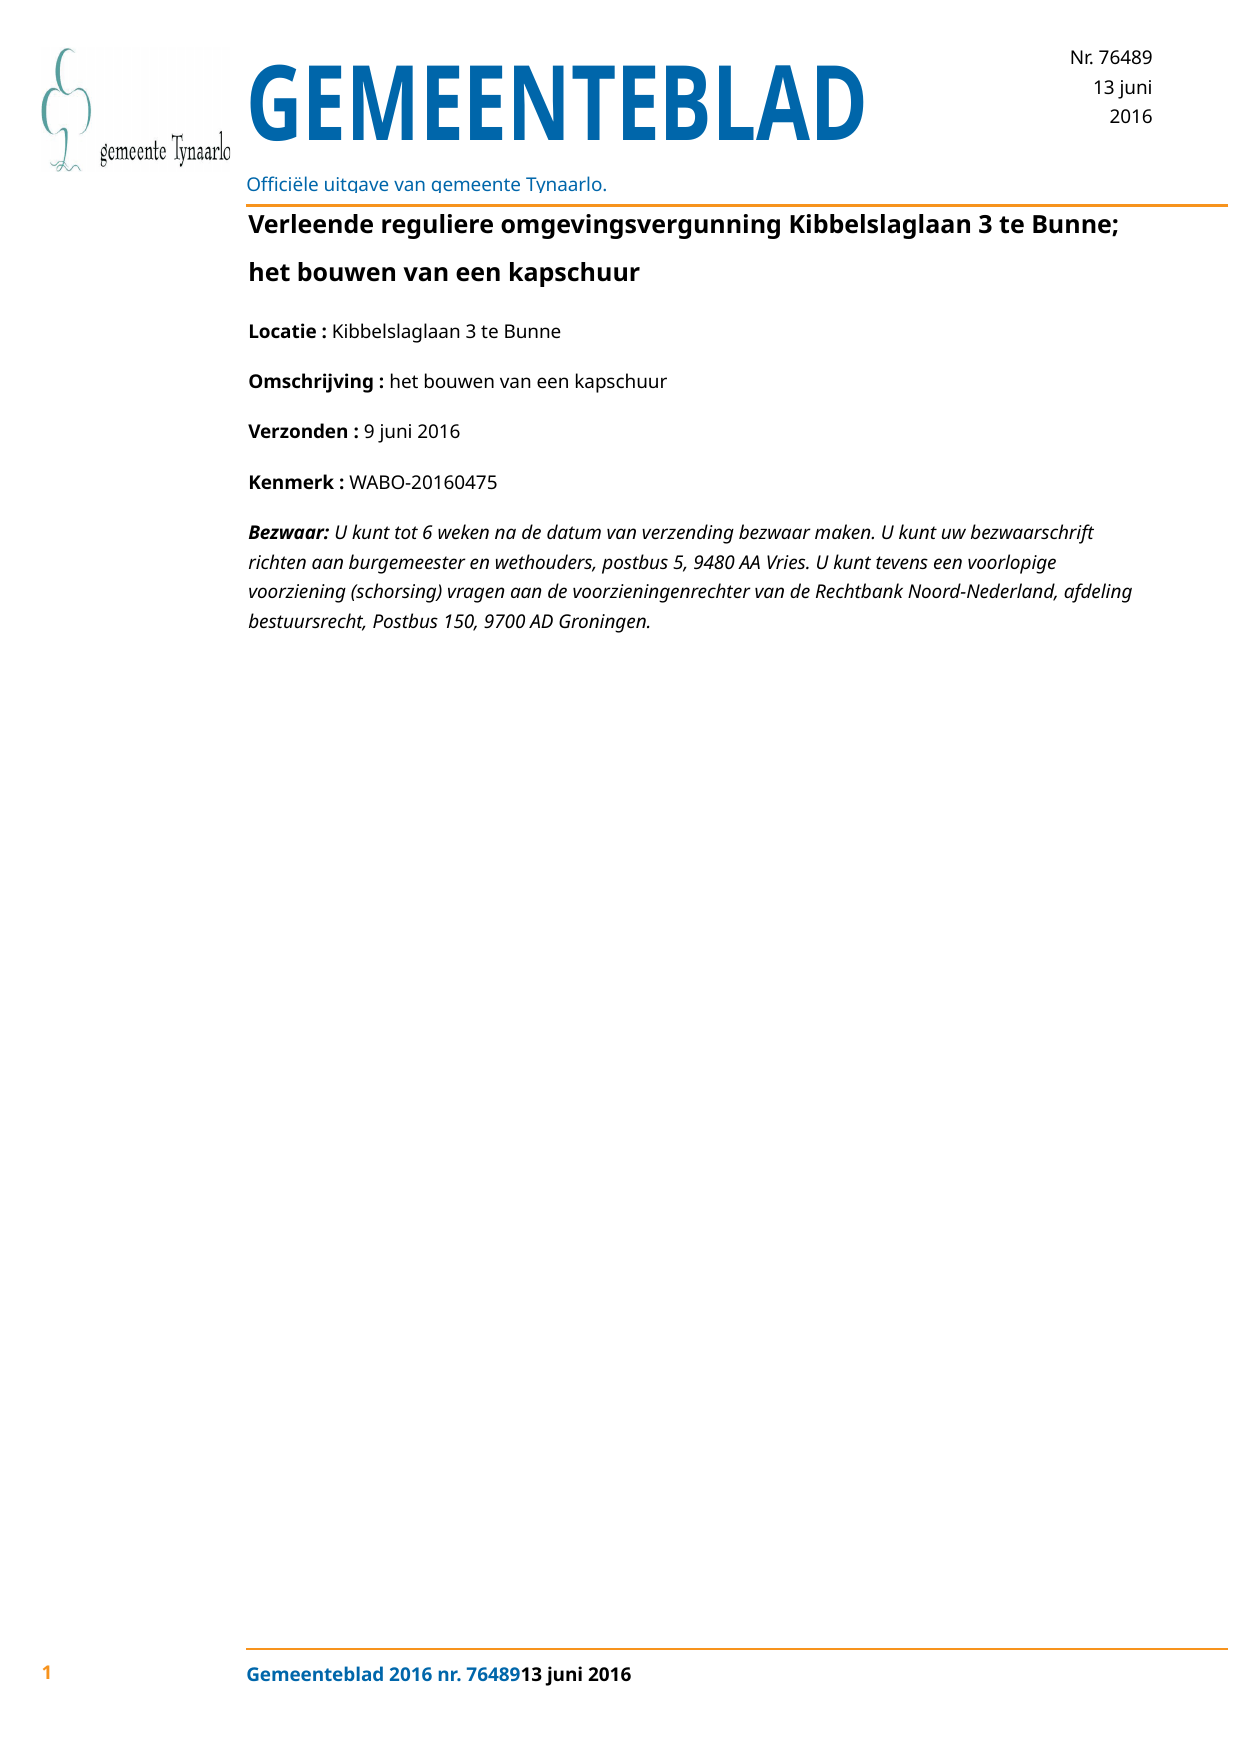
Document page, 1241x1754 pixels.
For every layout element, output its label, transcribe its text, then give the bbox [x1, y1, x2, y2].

text Locatie : Kibbelslaglaan 3 te Bunne [248, 318, 1152, 344]
text Omschrijving : het bouwen van een kapschuur [248, 368, 1152, 394]
picture [41, 47, 231, 172]
text Kenmerk : WABO-20160475 [248, 469, 1152, 495]
text Verzonden : 9 juni 2016 [248, 419, 1152, 444]
text Bezwaar: U kunt tot 6 weken na de datum van verzending bezwaar maken. U kunt uw bezwaarschrift richten aan burgemeester en wethouders, postbus 5, 9480 AA Vries. U kunt tevens een voorlopige voorziening (schorsing) vragen aan de voorzieningenrechter van de Rechtbank Noord-Nederland, afdeling bestuursrecht, Postbus 150, 9700 AD Groningen. [248, 519, 1152, 634]
text Verleende reguliere omgevingsvergunning Kibbelslaglaan 3 te Bunne; het bouwen van een kapschuur [248, 207, 1152, 288]
